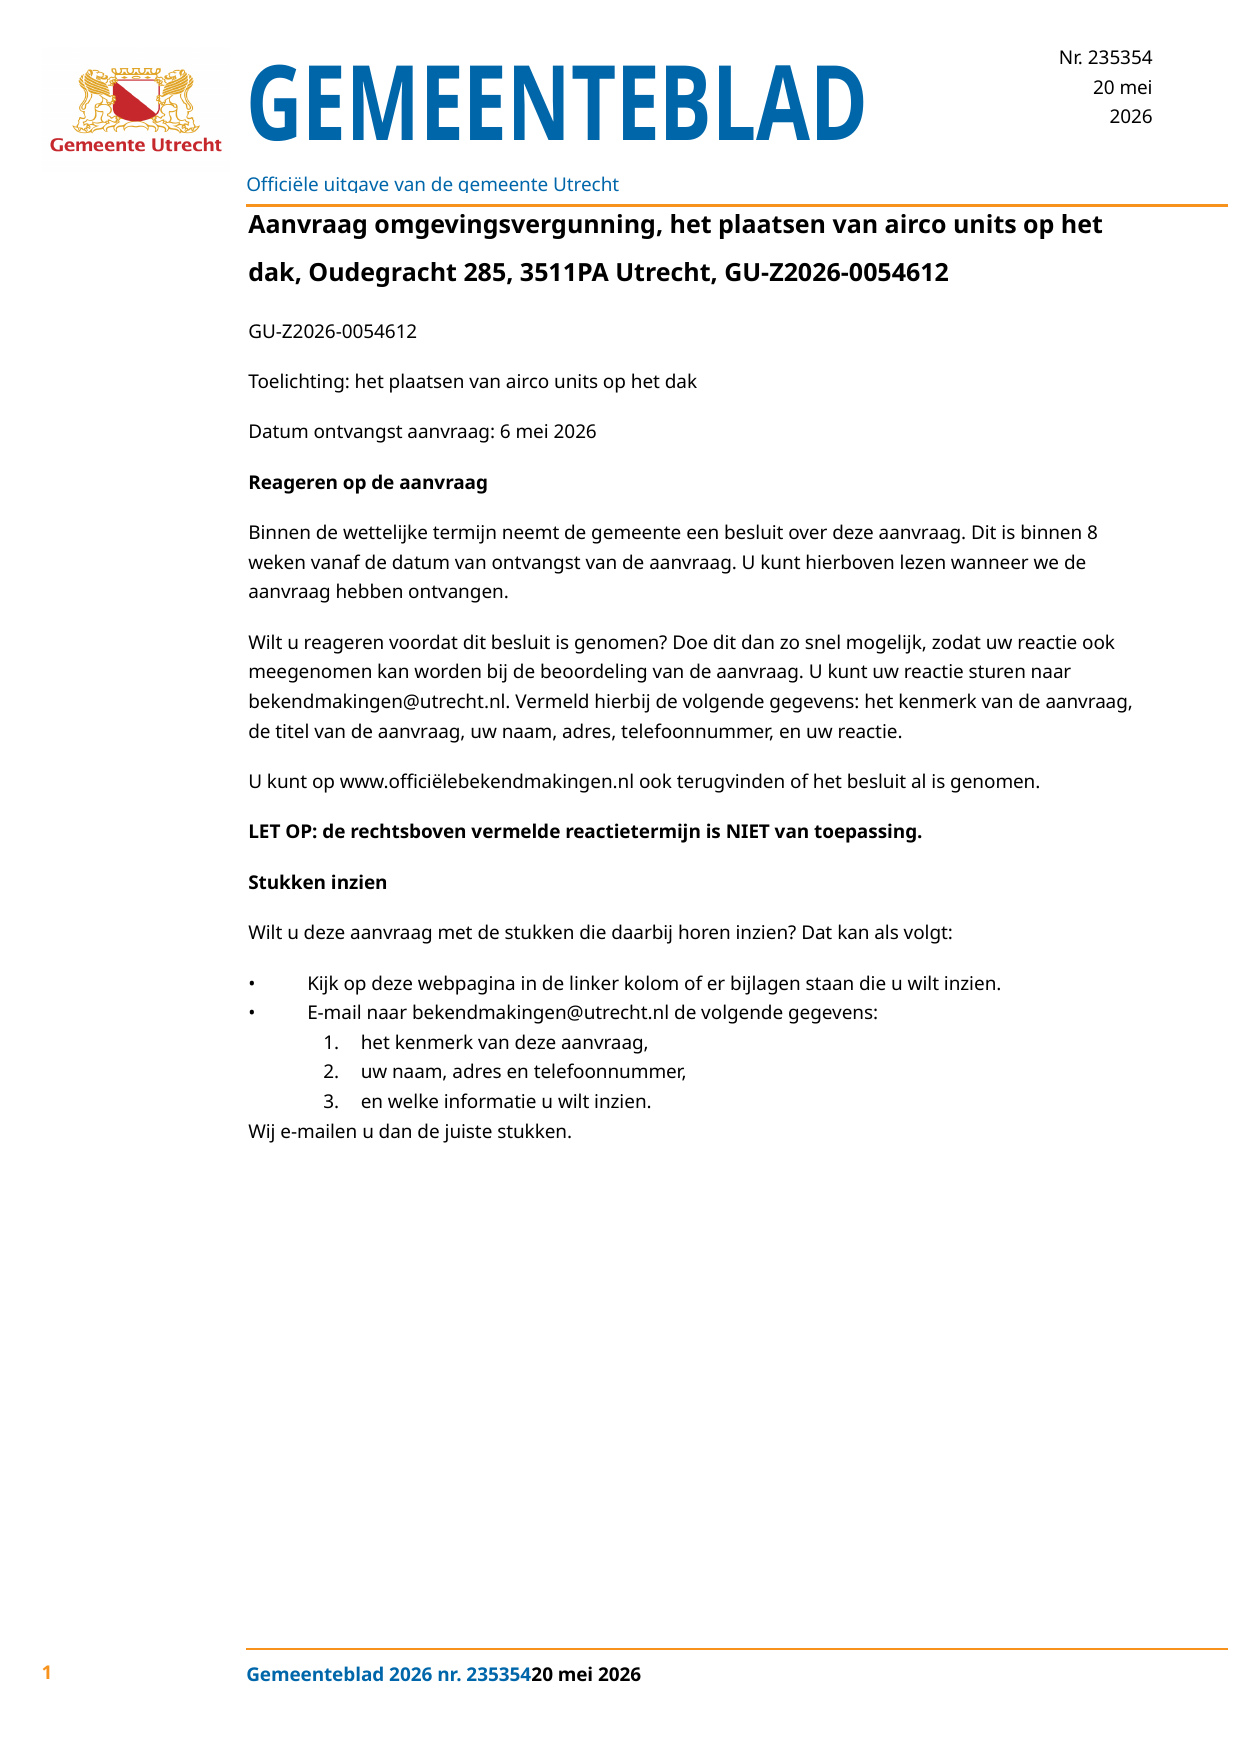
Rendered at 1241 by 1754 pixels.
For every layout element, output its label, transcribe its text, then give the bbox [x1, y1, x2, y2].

text Datum ontvangst aanvraag: 6 mei 2026 [248, 419, 1152, 444]
text U kunt op www.officiëlebekendmakingen.nl ook terugvinden of het besluit al is genomen. [248, 768, 1152, 794]
list E-mail naar bekendmakingen@utrecht.nl de volgende gegevens: [248, 999, 1152, 1025]
text Toelichting: het plaatsen van airco units op het dak [248, 368, 1152, 394]
text Binnen de wettelijke termijn neemt de gemeente een besluit over deze aanvraag. Dit is binnen 8 weken vanaf de datum van ontvangst van de aanvraag. U kunt hierboven lezen wanneer we de aanvraag hebben ontvangen. [248, 519, 1152, 604]
list Kijk op deze webpagina in de linker kolom of er bijlagen staan die u wilt inzien. [248, 970, 1152, 996]
text GU-Z2026-0054612 [248, 318, 1152, 344]
text Stukken inzien [248, 869, 1152, 895]
text Reageren op de aanvraag [248, 469, 1152, 495]
list en welke informatie u wilt inzien. [323, 1088, 1152, 1114]
text Wij e-mailen u dan de juiste stukken. [248, 1118, 1152, 1144]
text Wilt u reageren voordat dit besluit is genomen? Doe dit dan zo snel mogelijk, zodat uw reactie ook meegenomen kan worden bij de beoordeling van de aanvraag. U kunt uw reactie sturen naar bekendmakingen@utrecht.nl. Vermeld hierbij de volgende gegevens: het kenmerk van de aanvraag, de titel van de aanvraag, uw naam, adres, telefoonnummer, en uw reactie. [248, 629, 1152, 744]
picture [41, 47, 231, 172]
list het kenmerk van deze aanvraag, [323, 1029, 1152, 1055]
text Wilt u deze aanvraag met de stukken die daarbij horen inzien? Dat kan als volgt: [248, 919, 1152, 945]
list uw naam, adres en telefoonnummer, [323, 1059, 1152, 1084]
text LET OP: de rechtsboven vermelde reactietermijn is NIET van toepassing. [248, 819, 1152, 844]
text Aanvraag omgevingsvergunning, het plaatsen van airco units op het dak, Oudegracht 285, 3511PA Utrecht, GU-Z2026-0054612 [248, 207, 1152, 288]
